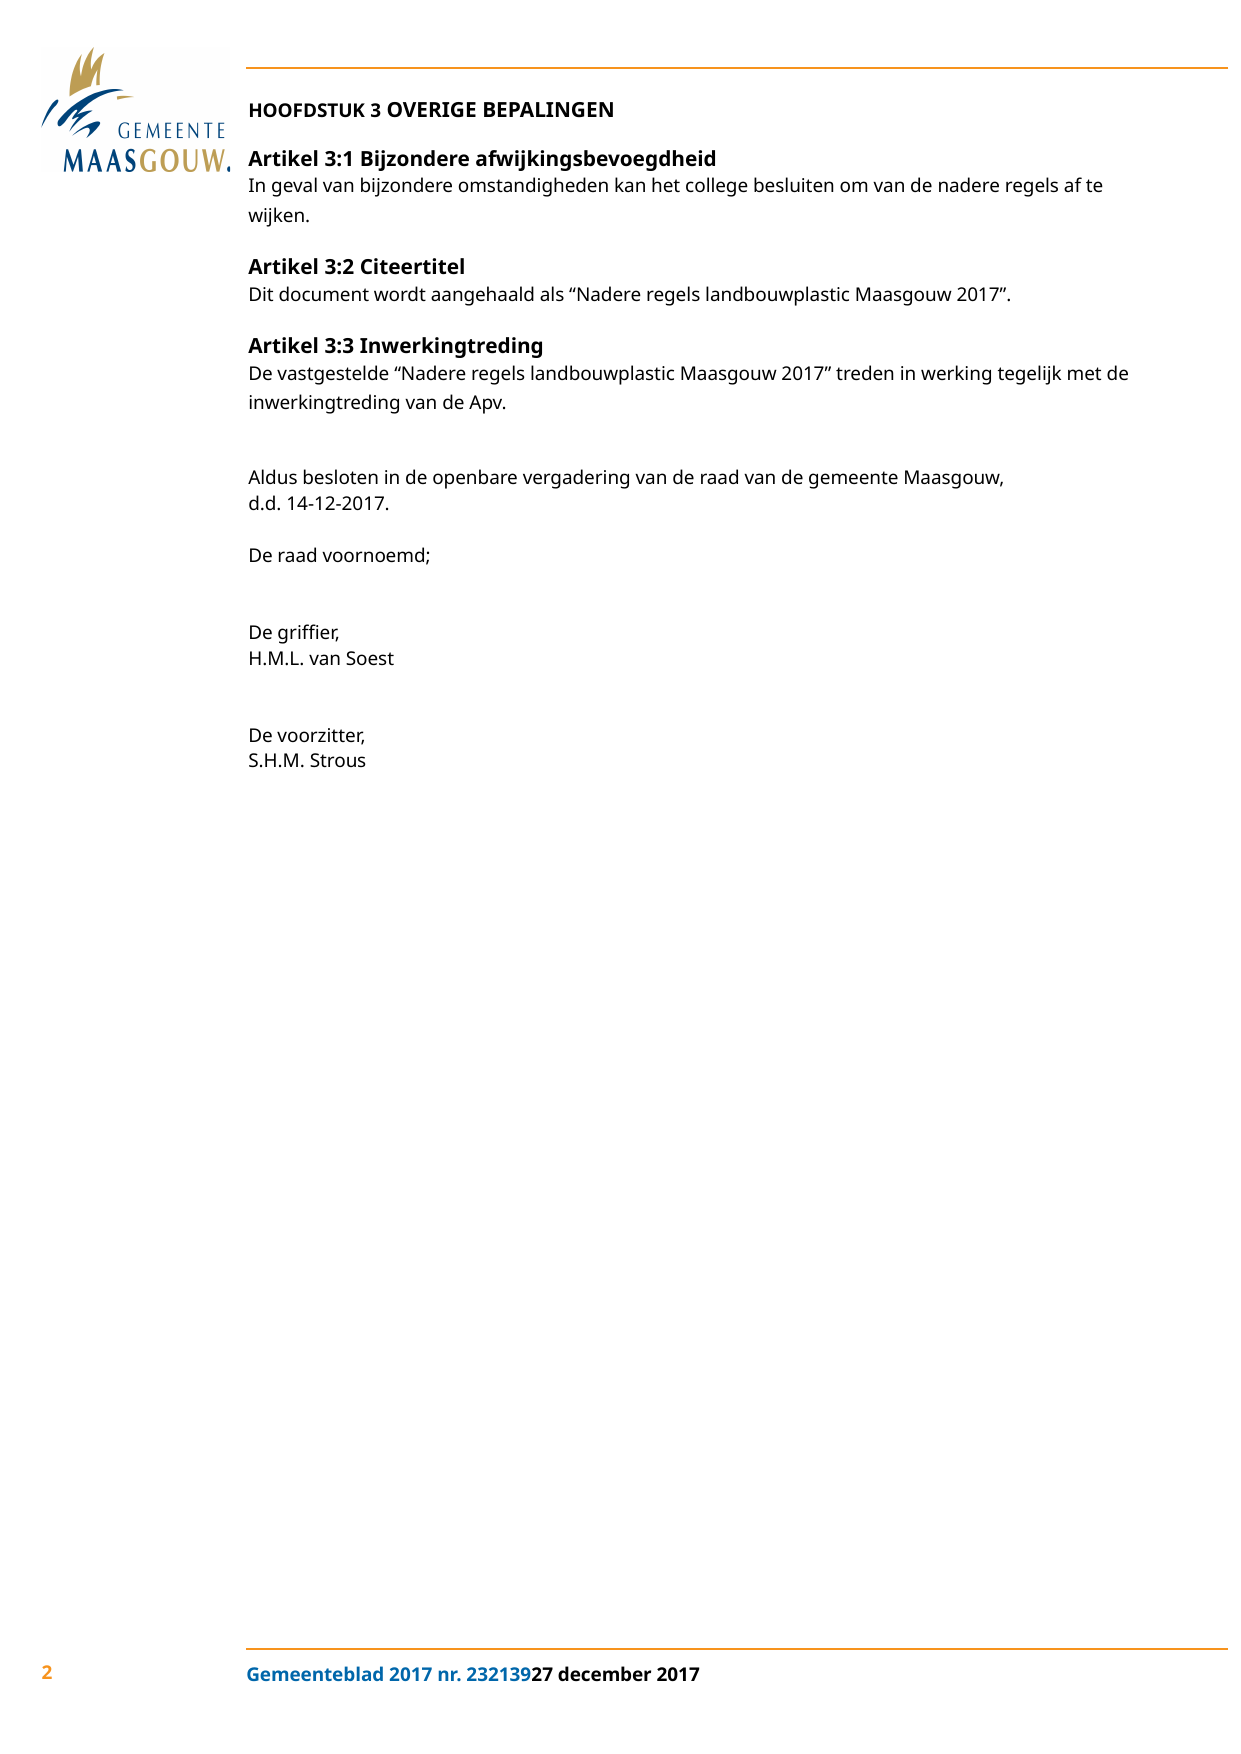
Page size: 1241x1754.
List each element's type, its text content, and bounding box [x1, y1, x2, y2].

text H.M.L. van Soest [248, 645, 1152, 670]
text Dit document wordt aangehaald als “Nadere regels landbouwplastic Maasgouw 2017”. [248, 281, 1152, 307]
text De voorzitter, [248, 722, 1152, 748]
text Artikel 3:1 Bijzondere afwijkingsbevoegdheid [248, 144, 1152, 172]
text d.d. 14-12-2017. [248, 490, 1152, 516]
text Artikel 3:3 Inwerkingtreding [248, 331, 1152, 360]
text De griffier, [248, 619, 1152, 645]
text S.H.M. Strous [248, 748, 1152, 773]
text Aldus besloten in de openbare vergadering van de raad van de gemeente Maasgouw, [248, 464, 1152, 490]
text De vastgestelde “Nadere regels landbouwplastic Maasgouw 2017” treden in werking tegelijk met de inwerkingtreding van de Apv. [248, 360, 1152, 415]
text HOOFDSTUK 3 OVERIGE BEPALINGEN [248, 95, 1152, 123]
picture [41, 47, 231, 172]
text Artikel 3:2 Citeertitel [248, 252, 1152, 281]
text De raad voornoemd; [248, 542, 1152, 567]
text In geval van bijzondere omstandigheden kan het college besluiten om van de nadere regels af te wijken. [248, 172, 1152, 228]
